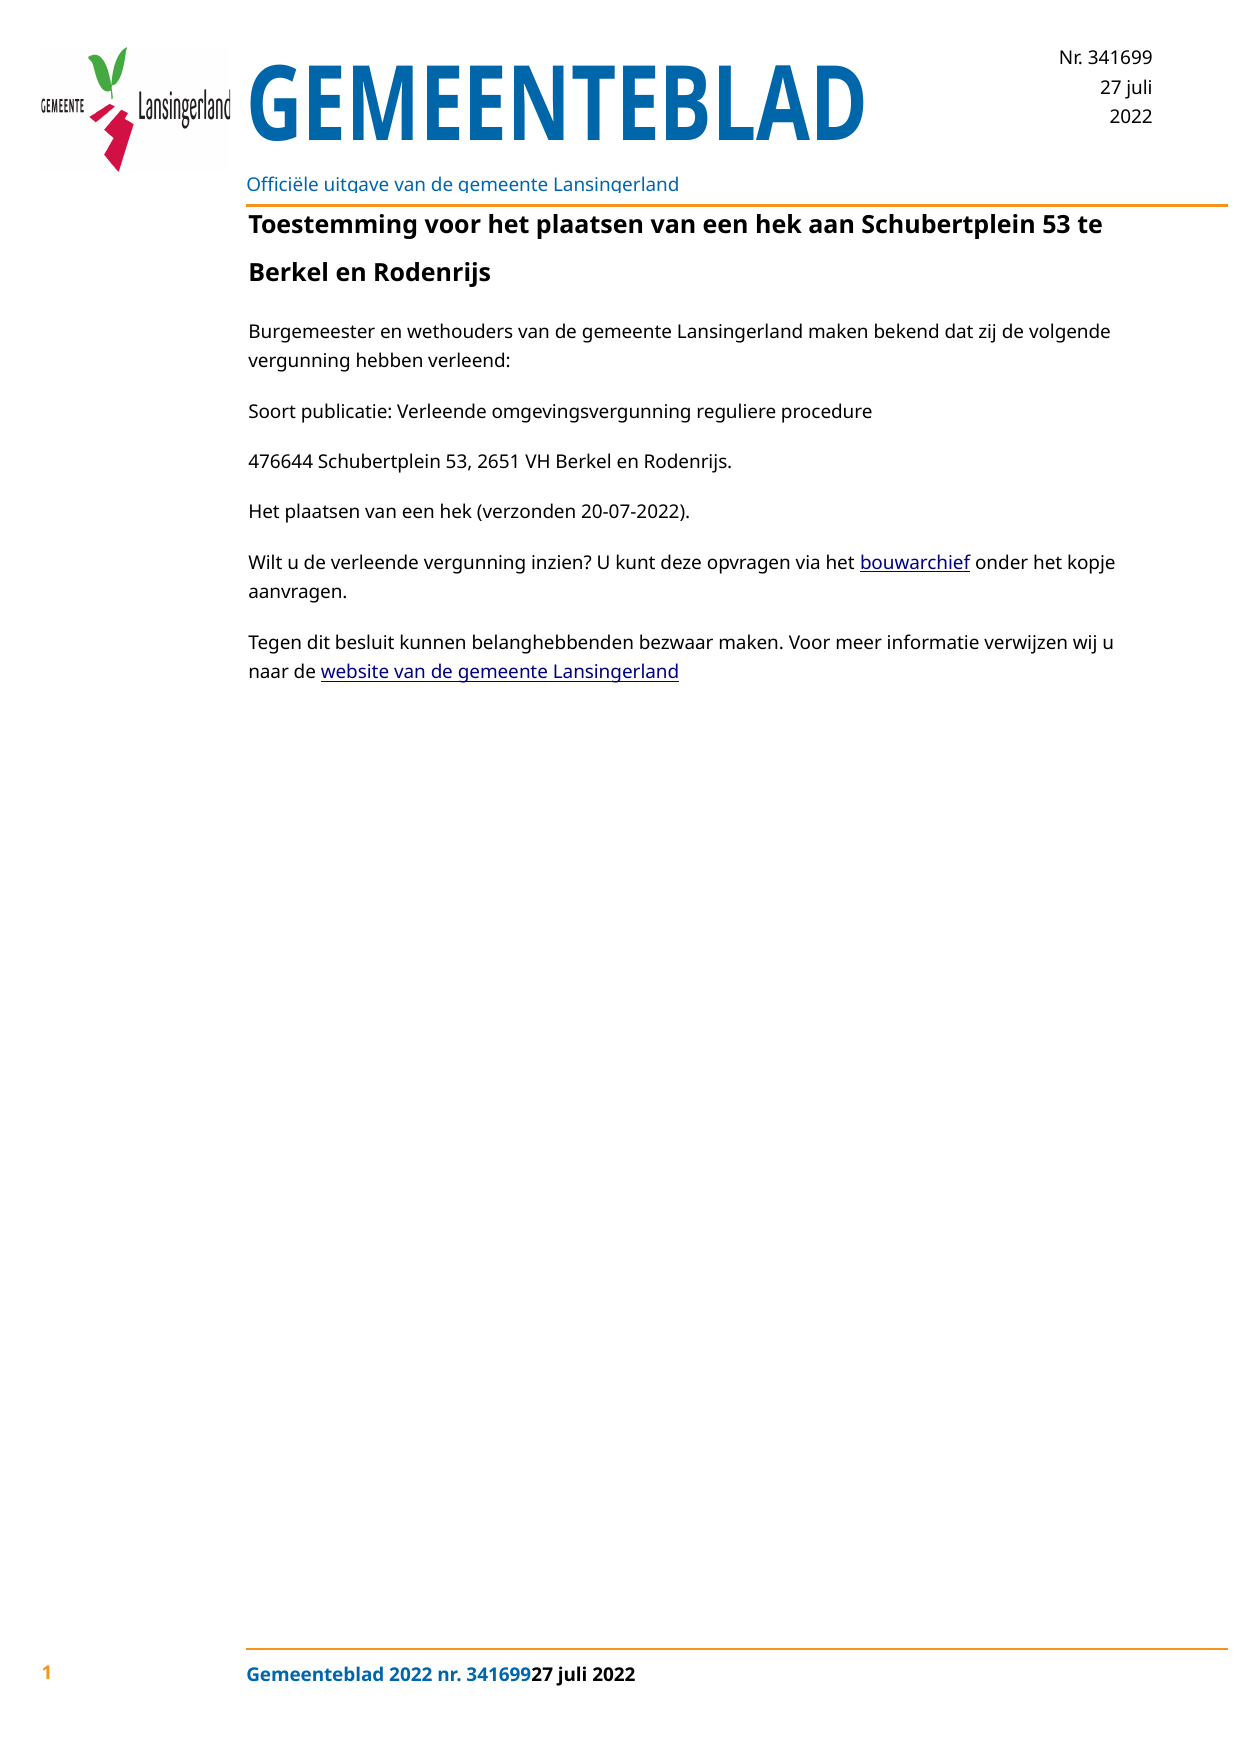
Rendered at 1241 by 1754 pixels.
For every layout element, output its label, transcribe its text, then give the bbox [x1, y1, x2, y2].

text Tegen dit besluit kunnen belanghebbenden bezwaar maken. Voor meer informatie verwijzen wij u naar de website van de gemeente Lansingerland [248, 629, 1152, 684]
text Burgemeester en wethouders van de gemeente Lansingerland maken bekend dat zij de volgende vergunning hebben verleend: [248, 318, 1152, 373]
picture [41, 47, 231, 172]
text 476644 Schubertplein 53, 2651 VH Berkel en Rodenrijs. [248, 448, 1152, 474]
text Wilt u de verleende vergunning inzien? U kunt deze opvragen via het bouwarchief onder het kopje aanvragen. [248, 549, 1152, 604]
text Toestemming voor het plaatsen van een hek aan Schubertplein 53 te Berkel en Rodenrijs [248, 207, 1152, 288]
text Het plaatsen van een hek (verzonden 20-07-2022). [248, 499, 1152, 524]
text Soort publicatie: Verleende omgevingsvergunning reguliere procedure [248, 398, 1152, 424]
